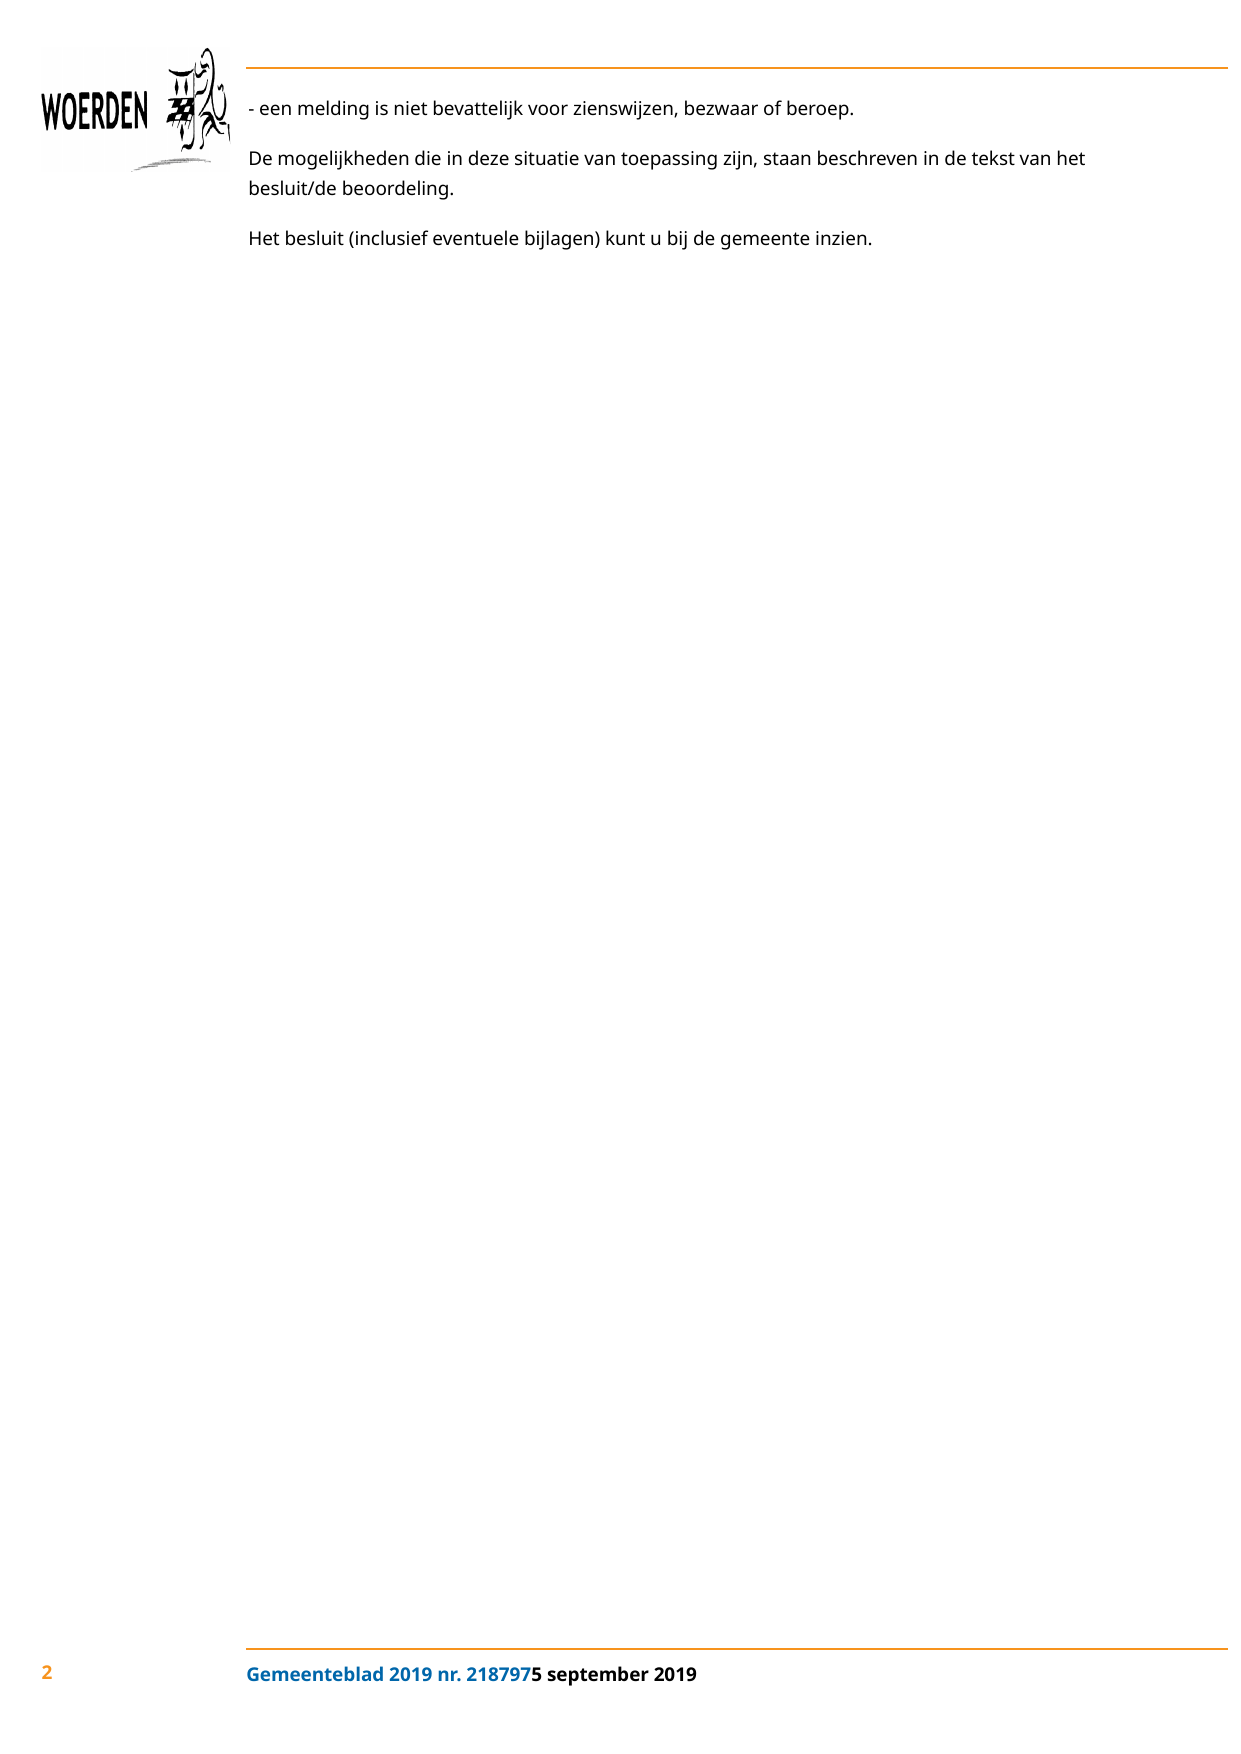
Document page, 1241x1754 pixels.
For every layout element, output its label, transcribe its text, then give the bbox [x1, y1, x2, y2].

text De mogelijkheden die in deze situatie van toepassing zijn, staan beschreven in de tekst van het besluit/de beoordeling. [248, 145, 1152, 201]
picture [41, 47, 231, 172]
text - een melding is niet bevattelijk voor zienswijzen, bezwaar of beroep. [248, 95, 1152, 121]
text Het besluit (inclusief eventuele bijlagen) kunt u bij de gemeente inzien. [248, 225, 1152, 251]
